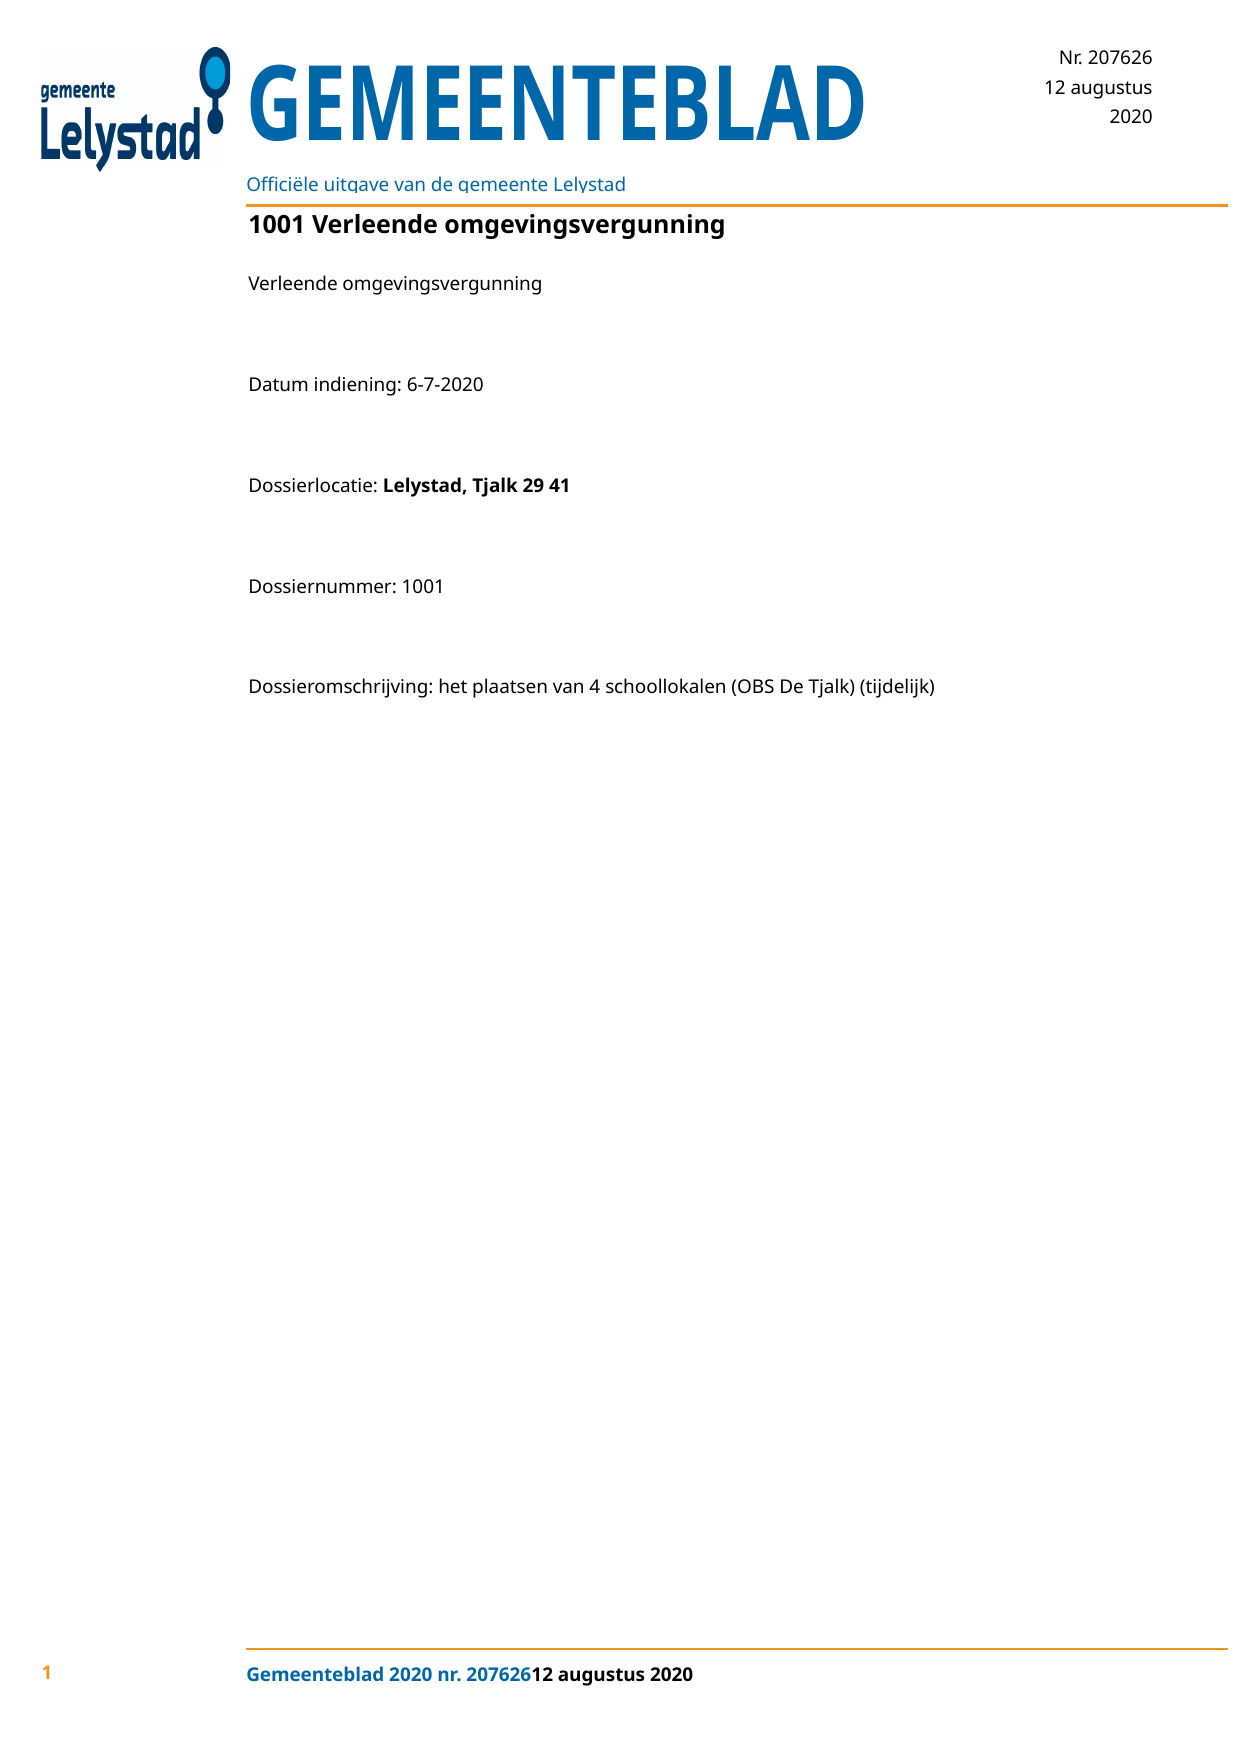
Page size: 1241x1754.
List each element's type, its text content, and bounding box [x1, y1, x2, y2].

text 1001 Verleende omgevingsvergunning [248, 207, 1152, 241]
text Dossieromschrijving: het plaatsen van 4 schoollokalen (OBS De Tjalk) (tijdelijk) [248, 674, 1152, 699]
text Datum indiening: 6-7-2020 [248, 371, 1152, 397]
picture [41, 47, 231, 172]
text Dossierlocatie: Lelystad, Tjalk 29 41 [248, 472, 1152, 498]
text Verleende omgevingsvergunning [248, 270, 1152, 296]
text Dossiernummer: 1001 [248, 573, 1152, 598]
